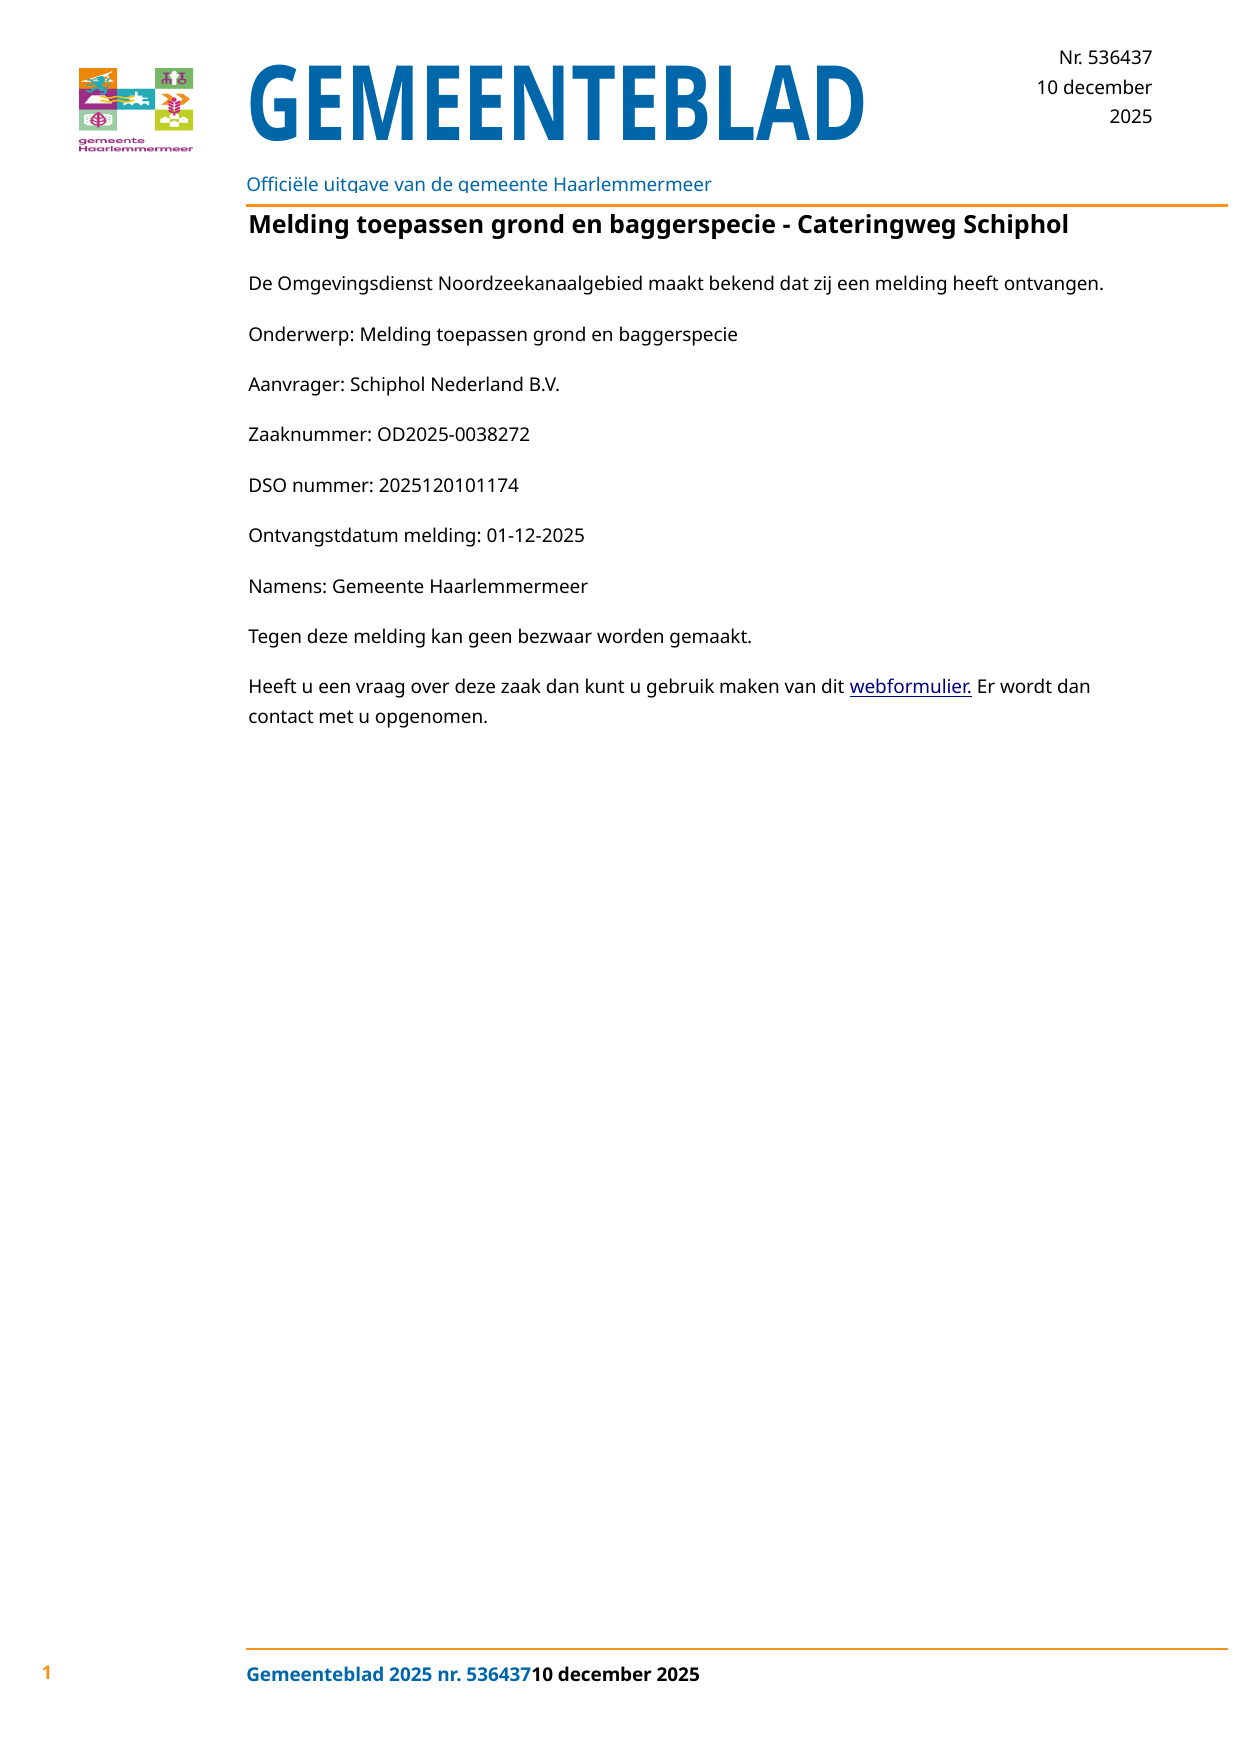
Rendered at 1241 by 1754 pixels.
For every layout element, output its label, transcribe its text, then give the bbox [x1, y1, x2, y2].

picture [41, 47, 231, 172]
text Heeft u een vraag over deze zaak dan kunt u gebruik maken van dit webformulier. Er wordt dan contact met u opgenomen. [248, 674, 1152, 729]
text Aanvrager: Schiphol Nederland B.V. [248, 371, 1152, 397]
text Melding toepassen grond en baggerspecie - Cateringweg Schiphol [248, 207, 1152, 241]
text Ontvangstdatum melding: 01-12-2025 [248, 522, 1152, 548]
text Onderwerp: Melding toepassen grond en baggerspecie [248, 321, 1152, 346]
text De Omgevingsdienst Noordzeekanaalgebied maakt bekend dat zij een melding heeft ontvangen. [248, 270, 1152, 296]
text Namens: Gemeente Haarlemmermeer [248, 573, 1152, 598]
text Zaaknummer: OD2025-0038272 [248, 422, 1152, 447]
text Tegen deze melding kan geen bezwaar worden gemaakt. [248, 623, 1152, 649]
text DSO nummer: 2025120101174 [248, 472, 1152, 498]
